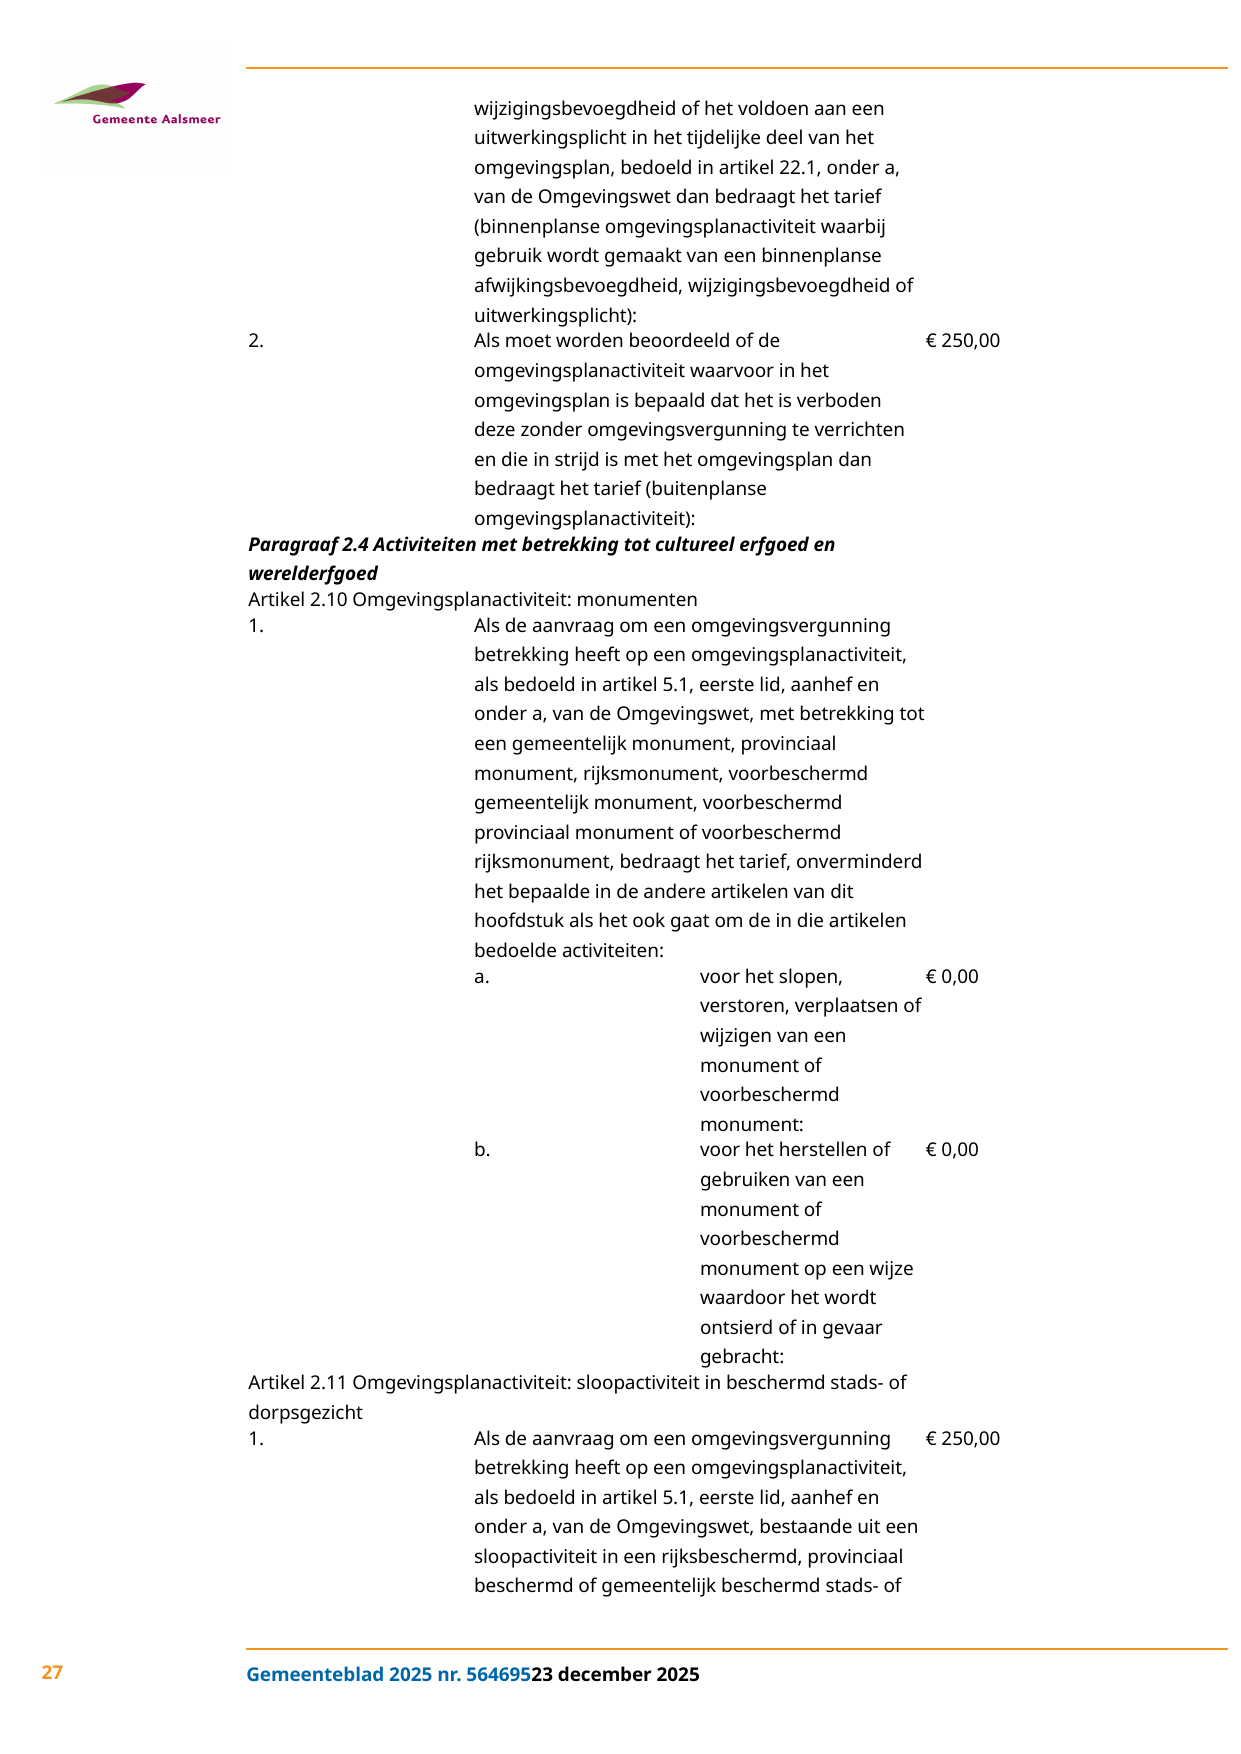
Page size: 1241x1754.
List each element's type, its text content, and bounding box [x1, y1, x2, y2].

table_cell Artikel 2.11 Omgevingsplanactiviteit: sloopactiviteit in beschermd stads- of dorpsgezicht [248, 1370, 926, 1425]
table_cell b. [474, 1137, 700, 1369]
table_cell Als de aanvraag om een omgevingsvergunning betrekking heeft op een omgevingsplanactiviteit, als bedoeld in artikel 5.1, eerste lid, aanhef en onder a, van de Omgevingswet, met betrekking tot een gemeentelijk monument, provinciaal monument, rijksmonument, voorbeschermd gemeentelijk monument, voorbeschermd provinciaal monument of voorbeschermd rijksmonument, bedraagt het tarief, onverminderd het bepaalde in de andere artikelen van dit hoofdstuk als het ook gaat om de in die artikelen bedoelde activiteiten: [474, 612, 926, 963]
table_cell [926, 586, 1152, 612]
picture [41, 47, 231, 172]
table_cell a. [474, 963, 700, 1137]
table_cell voor het slopen, verstoren, verplaatsen of wijzigen van een monument of voorbeschermd monument: [700, 963, 926, 1137]
table_cell [926, 1370, 1152, 1425]
table_cell 1. [248, 612, 474, 963]
table_cell € 250,00 [926, 1425, 1152, 1598]
table_cell [248, 1137, 474, 1369]
table_cell wijzigingsbevoegdheid of het voldoen aan een uitwerkingsplicht in het tijdelijke deel van het omgevingsplan, bedoeld in artikel 22.1, onder a, van de Omgevingswet dan bedraagt het tarief (binnenplanse omgevingsplanactiviteit waarbij gebruik wordt gemaakt van een binnenplanse afwijkingsbevoegdheid, wijzigingsbevoegdheid of uitwerkingsplicht): [474, 95, 926, 328]
table_cell [926, 95, 1152, 328]
table_cell € 0,00 [926, 1137, 1152, 1369]
table_cell [248, 963, 474, 1137]
table_cell Als de aanvraag om een omgevingsvergunning betrekking heeft op een omgevingsplanactiviteit, als bedoeld in artikel 5.1, eerste lid, aanhef en onder a, van de Omgevingswet, bestaande uit een sloopactiviteit in een rijksbeschermd, provinciaal beschermd of gemeentelijk beschermd stads- of [474, 1425, 926, 1598]
table_cell Paragraaf 2.4 Activiteiten met betrekking tot cultureel erfgoed en werelderfgoed [248, 531, 926, 586]
table_cell € 0,00 [926, 963, 1152, 1137]
table_cell 1. [248, 1425, 474, 1598]
table_cell Artikel 2.10 Omgevingsplanactiviteit: monumenten [248, 586, 926, 612]
table_cell [248, 95, 474, 328]
table_cell [926, 531, 1152, 586]
table_cell voor het herstellen of gebruiken van een monument of voorbeschermd monument op een wijze waardoor het wordt ontsierd of in gevaar gebracht: [700, 1137, 926, 1369]
table_cell [926, 612, 1152, 963]
table_cell Als moet worden beoordeeld of de omgevingsplanactiviteit waarvoor in het omgevingsplan is bepaald dat het is verboden deze zonder omgevingsvergunning te verrichten en die in strijd is met het omgevingsplan dan bedraagt het tarief (buitenplanse omgevingsplanactiviteit): [474, 328, 926, 531]
table_cell 2. [248, 328, 474, 531]
table_cell € 250,00 [926, 328, 1152, 531]
